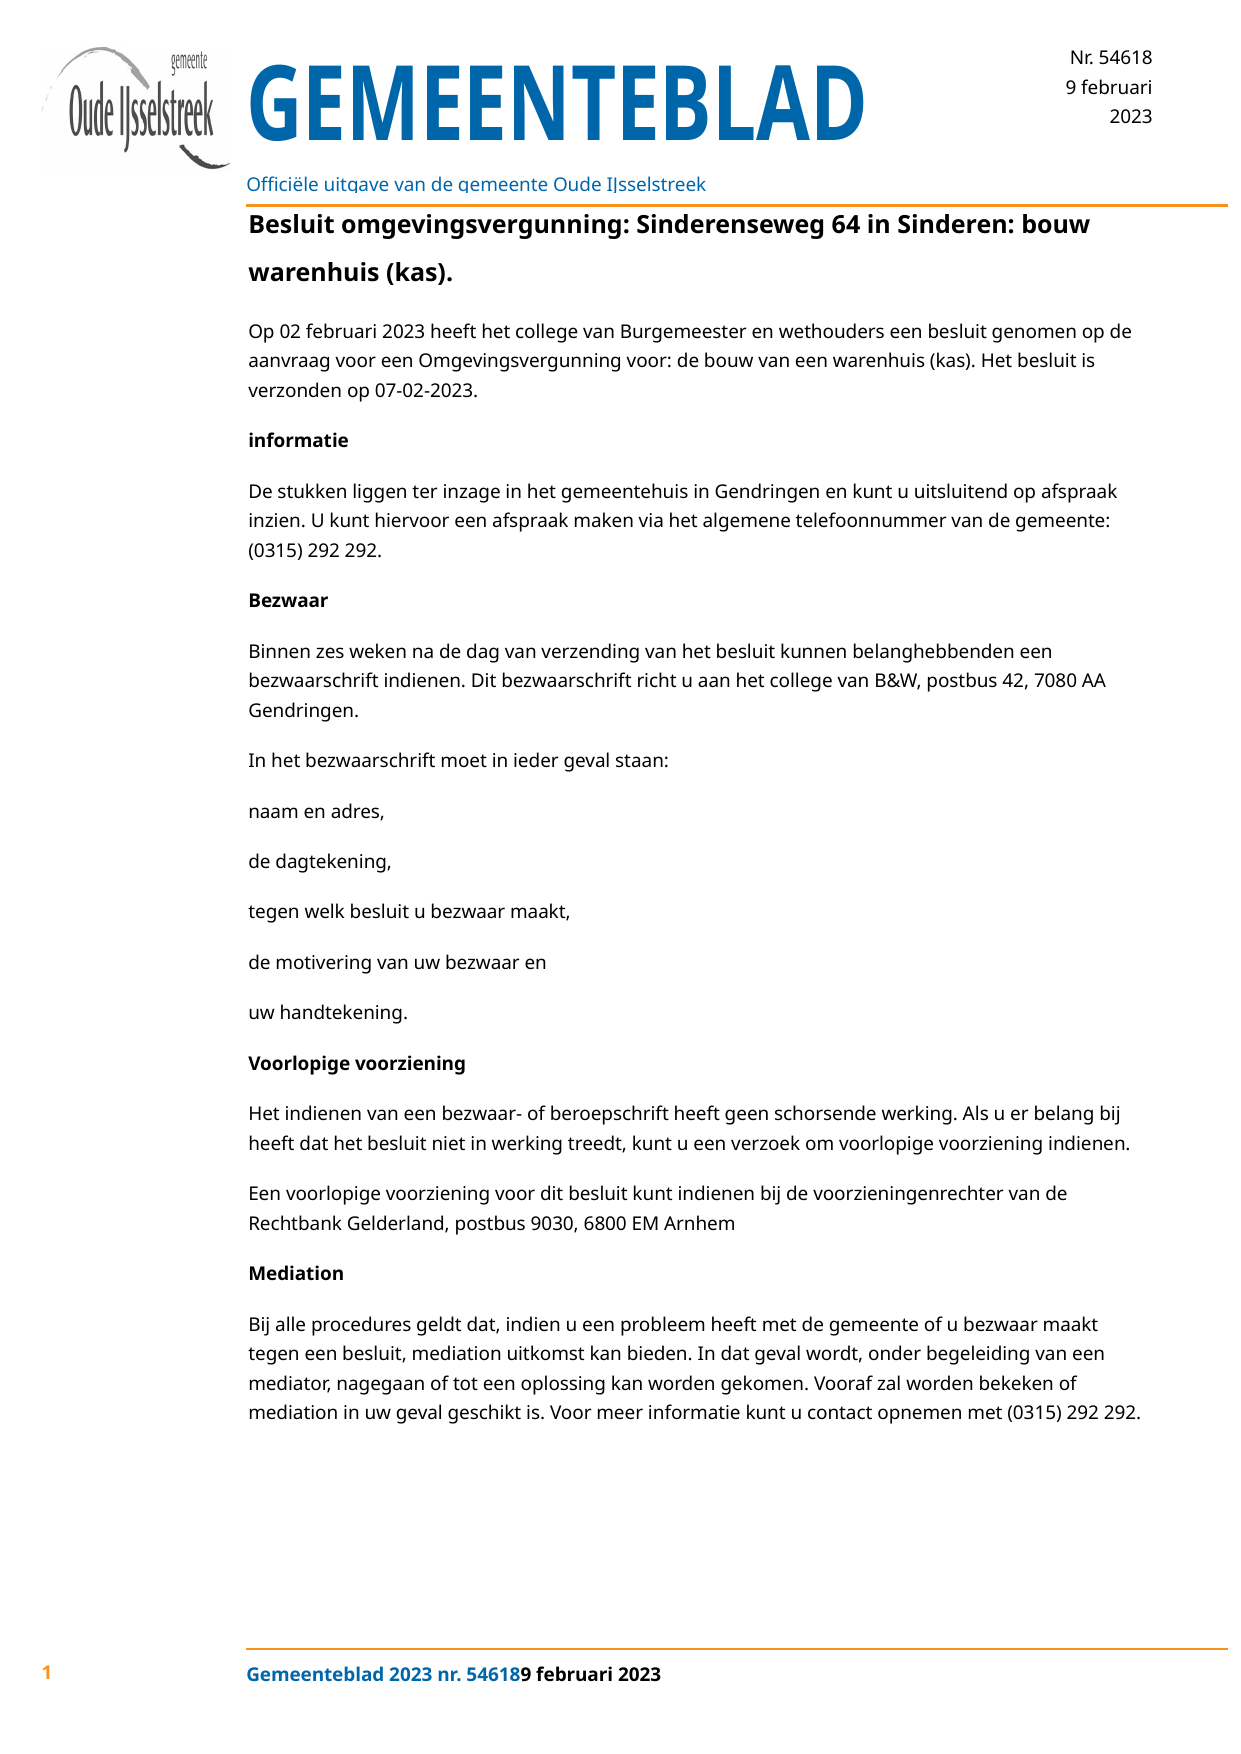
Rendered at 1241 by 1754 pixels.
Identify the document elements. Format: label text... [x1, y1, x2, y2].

text Binnen zes weken na de dag van verzending van het besluit kunnen belanghebbenden een bezwaarschrift indienen. Dit bezwaarschrift richt u aan het college van B&W, postbus 42, 7080 AA Gendringen. [248, 638, 1152, 723]
text naam en adres, [248, 798, 1152, 824]
text Besluit omgevingsvergunning: Sinderenseweg 64 in Sinderen: bouw warenhuis (kas). [248, 207, 1152, 288]
text informatie [248, 427, 1152, 453]
text Op 02 februari 2023 heeft het college van Burgemeester en wethouders een besluit genomen op de aanvraag voor een Omgevingsvergunning voor: de bouw van een warenhuis (kas). Het besluit is verzonden op 07-02-2023. [248, 318, 1152, 403]
picture [41, 47, 231, 172]
text Bezwaar [248, 587, 1152, 613]
text de motivering van uw bezwaar en [248, 949, 1152, 975]
text Mediation [248, 1260, 1152, 1286]
text tegen welk besluit u bezwaar maakt, [248, 899, 1152, 924]
text Een voorlopige voorziening voor dit besluit kunt indienen bij de voorzieningenrechter van de Rechtbank Gelderland, postbus 9030, 6800 EM Arnhem [248, 1180, 1152, 1236]
text uw handtekening. [248, 999, 1152, 1025]
text De stukken liggen ter inzage in het gemeentehuis in Gendringen en kunt u uitsluitend op afspraak inzien. U kunt hiervoor een afspraak maken via het algemene telefoonnummer van de gemeente: (0315) 292 292. [248, 478, 1152, 563]
text de dagtekening, [248, 848, 1152, 874]
text Voorlopige voorziening [248, 1050, 1152, 1076]
text Het indienen van een bezwaar- of beroepschrift heeft geen schorsende werking. Als u er belang bij heeft dat het besluit niet in werking treedt, kunt u een verzoek om voorlopige voorziening indienen. [248, 1100, 1152, 1156]
text In het bezwaarschrift moet in ieder geval staan: [248, 747, 1152, 773]
text Bij alle procedures geldt dat, indien u een probleem heeft met de gemeente of u bezwaar maakt tegen een besluit, mediation uitkomst kan bieden. In dat geval wordt, onder begeleiding van een mediator, nagegaan of tot een oplossing kan worden gekomen. Vooraf zal worden bekeken of mediation in uw geval geschikt is. Voor meer informatie kunt u contact opnemen met (0315) 292 292. [248, 1311, 1152, 1425]
